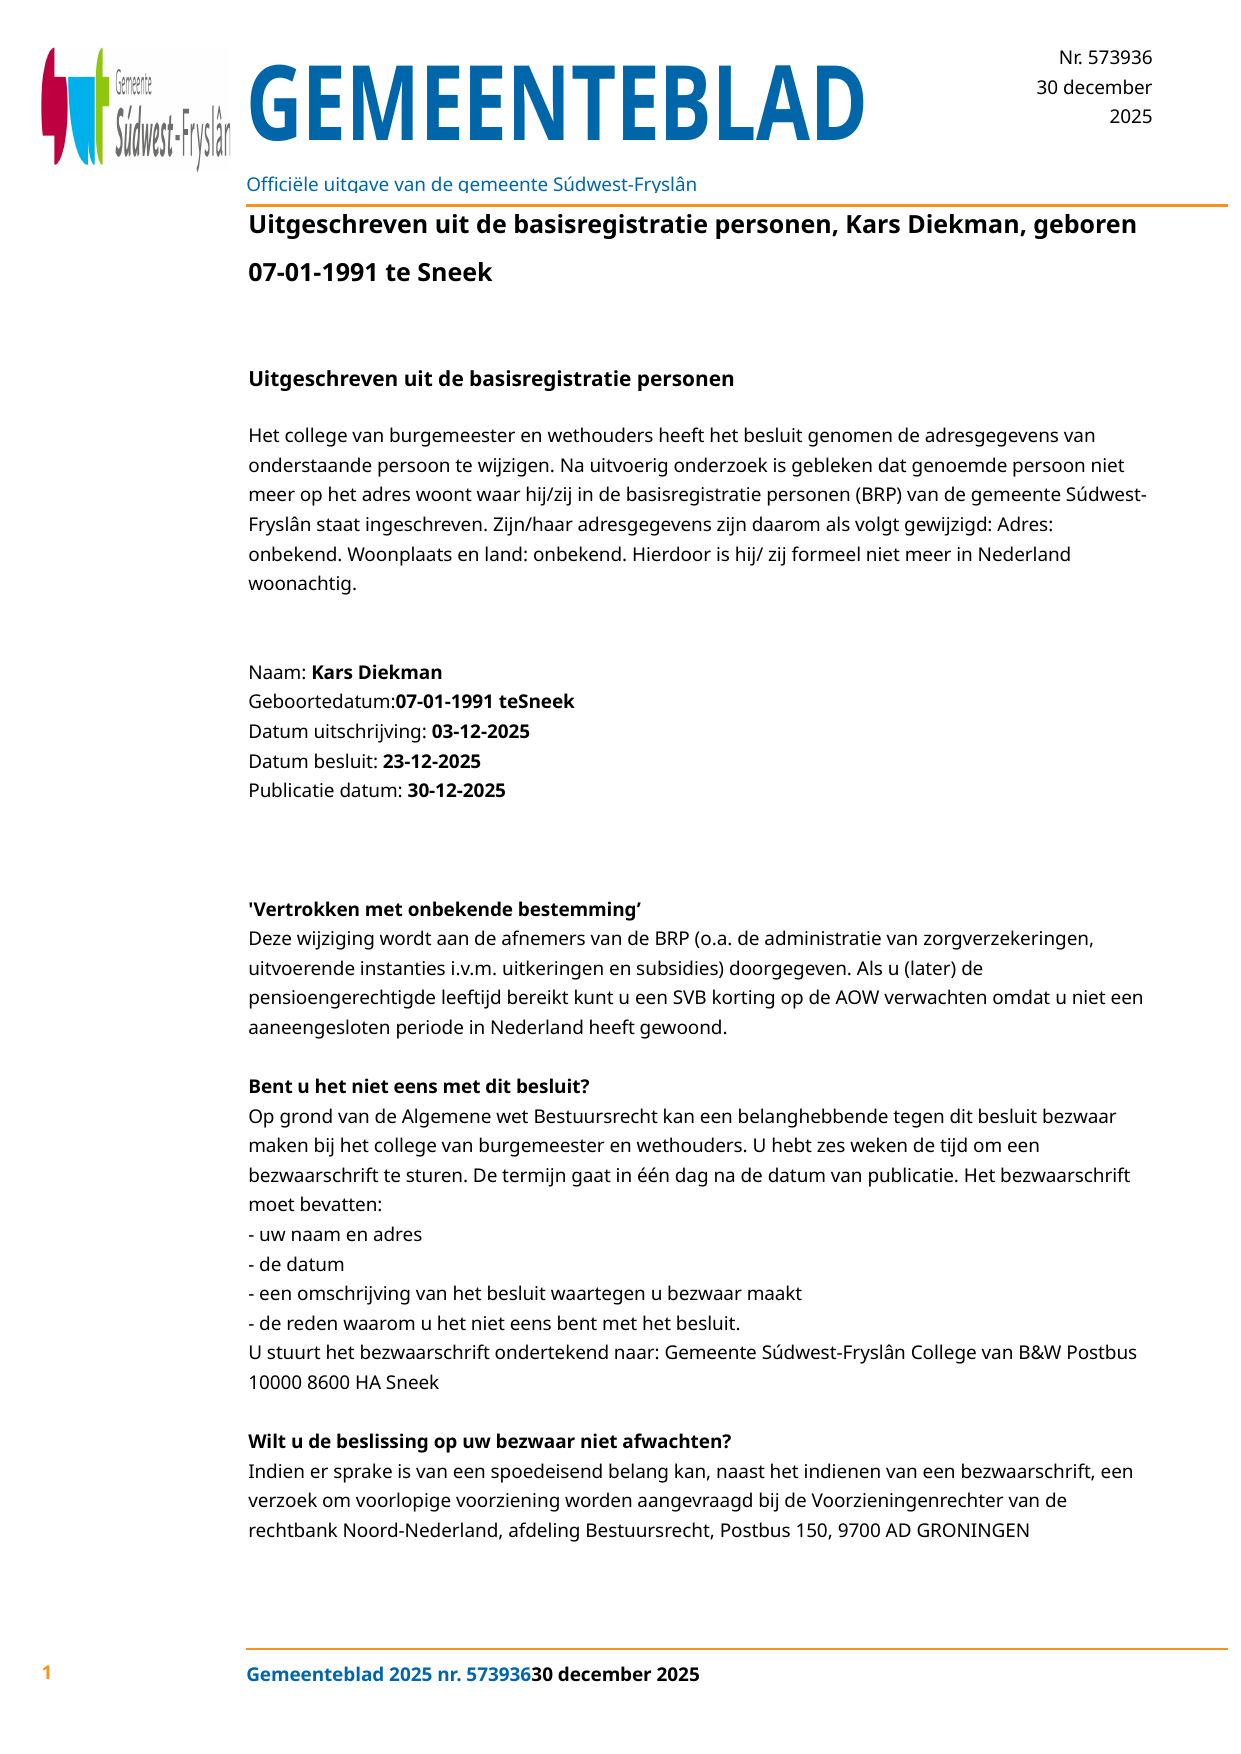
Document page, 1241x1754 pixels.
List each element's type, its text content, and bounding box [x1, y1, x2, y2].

text - de datum [248, 1251, 1152, 1277]
text 'Vertrokken met onbekende bestemming’ [248, 896, 1152, 922]
text Geboortedatum:07-01-1991 teSneek [248, 689, 1152, 714]
text - de reden waarom u het niet eens bent met het besluit. [248, 1310, 1152, 1336]
text Bent u het niet eens met dit besluit? [248, 1073, 1152, 1099]
text Uitgeschreven uit de basisregistratie personen [248, 364, 1152, 393]
text Op grond van de Algemene wet Bestuursrecht kan een belanghebbende tegen dit besluit bezwaar maken bij het college van burgemeester en wethouders. U hebt zes weken de tijd om een bezwaarschrift te sturen. De termijn gaat in één dag na de datum van publicatie. Het bezwaarschrift moet bevatten: [248, 1103, 1152, 1217]
text Datum besluit: 23-12-2025 [248, 748, 1152, 774]
text Publicatie datum: 30-12-2025 [248, 777, 1152, 803]
text - uw naam en adres [248, 1221, 1152, 1247]
text Het college van burgemeester en wethouders heeft het besluit genomen de adresgegevens van onderstaande persoon te wijzigen. Na uitvoerig onderzoek is gebleken dat genoemde persoon niet meer op het adres woont waar hij/zij in de basisregistratie personen (BRP) van de gemeente Súdwest-Fryslân staat ingeschreven. Zijn/haar adresgegevens zijn daarom als volgt gewijzigd: Adres: onbekend. Woonplaats en land: onbekend. Hierdoor is hij/ zij formeel niet meer in Nederland woonachtig. [248, 422, 1152, 596]
text Uitgeschreven uit de basisregistratie personen, Kars Diekman, geboren 07-01-1991 te Sneek [248, 207, 1152, 288]
text U stuurt het bezwaarschrift ondertekend naar: Gemeente Súdwest-Fryslân College van B&W Postbus 10000 8600 HA Sneek [248, 1339, 1152, 1395]
text Deze wijziging wordt aan de afnemers van de BRP (o.a. de administratie van zorgverzekeringen, uitvoerende instanties i.v.m. uitkeringen en subsidies) doorgegeven. Als u (later) de pensioengerechtigde leeftijd bereikt kunt u een SVB korting op de AOW verwachten omdat u niet een aaneengesloten periode in Nederland heeft gewoond. [248, 925, 1152, 1040]
text Datum uitschrijving: 03-12-2025 [248, 718, 1152, 744]
text - een omschrijving van het besluit waartegen u bezwaar maakt [248, 1280, 1152, 1306]
text Naam: Kars Diekman [248, 659, 1152, 685]
picture [41, 47, 231, 172]
text Wilt u de beslissing op uw bezwaar niet afwachten? [248, 1428, 1152, 1454]
text Indien er sprake is van een spoedeisend belang kan, naast het indienen van een bezwaarschrift, een verzoek om voorlopige voorziening worden aangevraagd bij de Voorzieningenrechter van de rechtbank Noord-Nederland, afdeling Bestuursrecht, Postbus 150, 9700 AD GRONINGEN [248, 1458, 1152, 1543]
